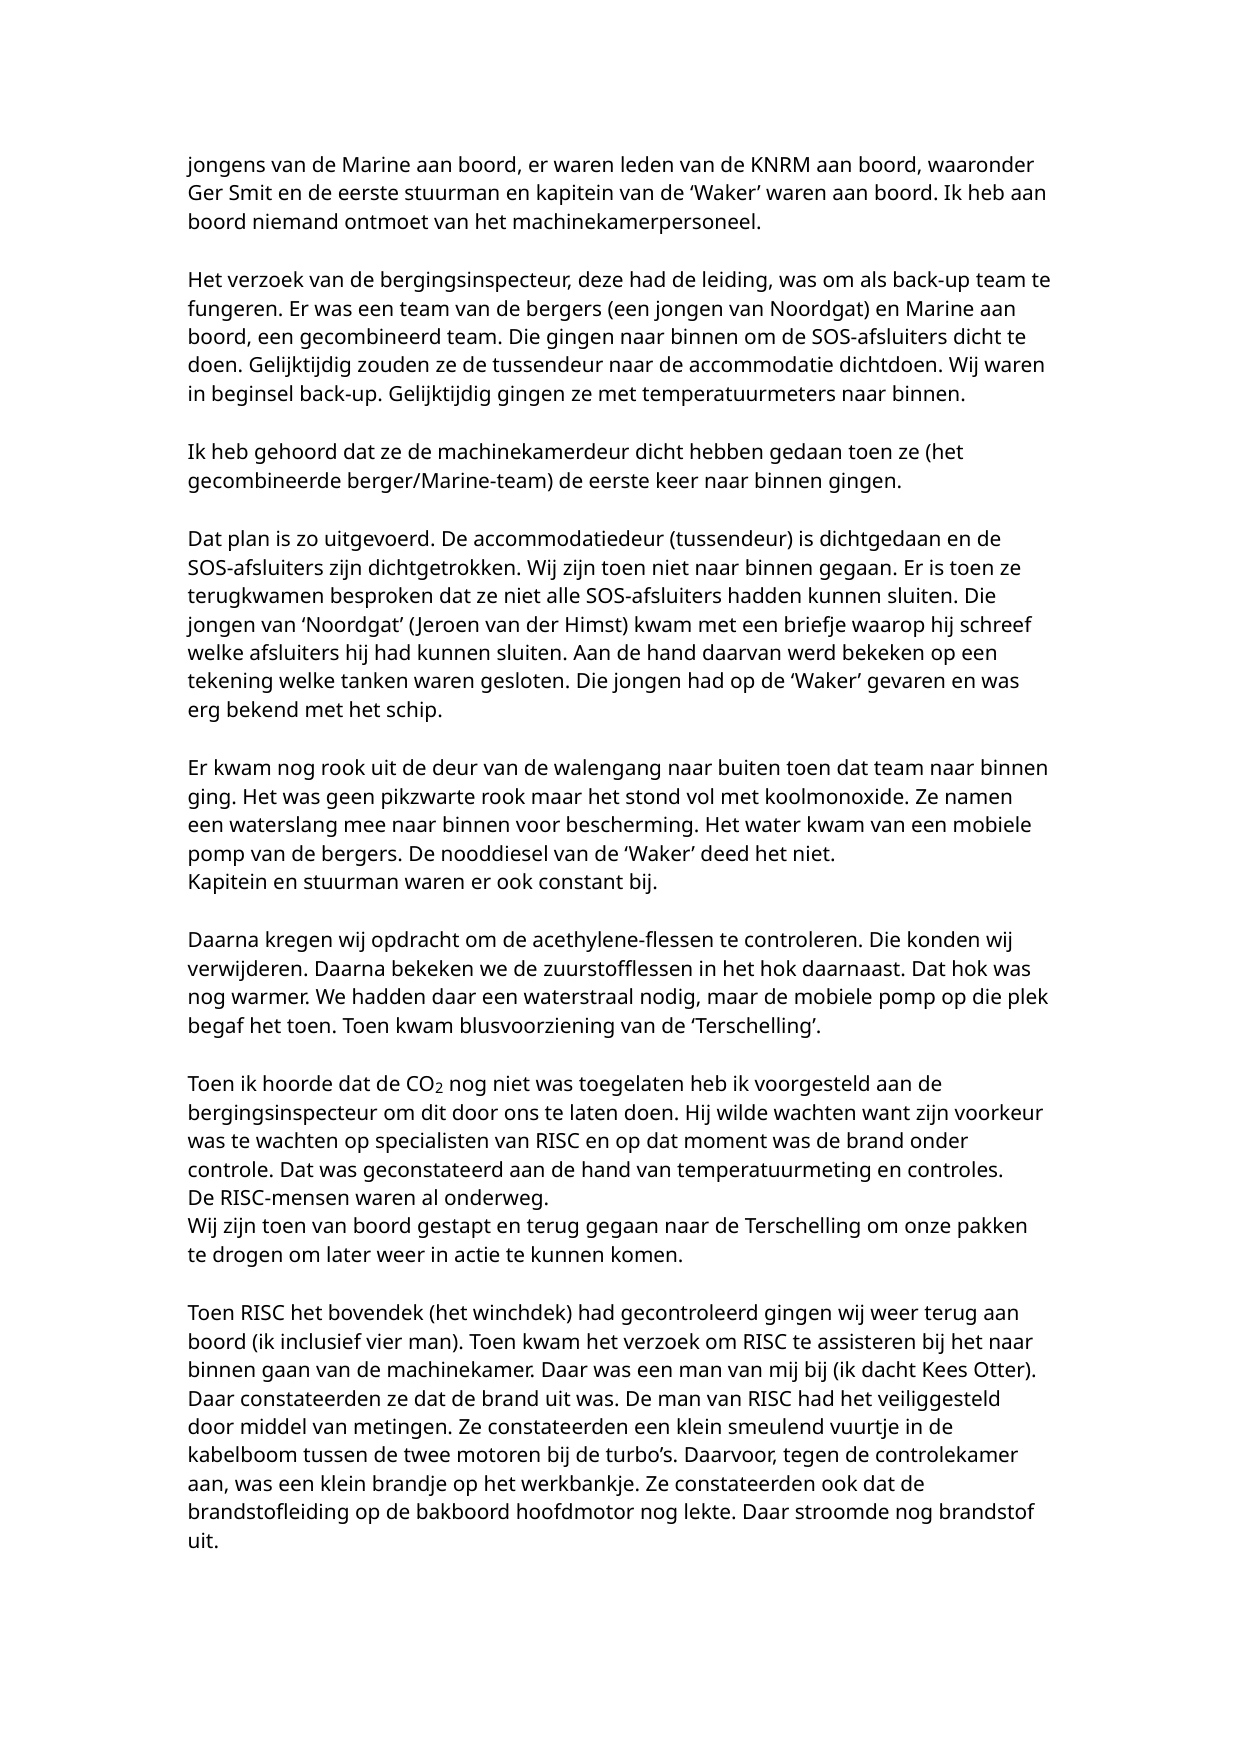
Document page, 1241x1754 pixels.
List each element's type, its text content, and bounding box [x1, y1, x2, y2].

text Kapitein en stuurman waren er ook constant bij. [187, 867, 1053, 896]
text Wij zijn toen van boord gestapt en terug gegaan naar de Terschelling om onze pakken te drogen om later weer in actie te kunnen komen. [187, 1212, 1053, 1268]
text Toen ik hoorde dat de CO2 nog niet was toegelaten heb ik voorgesteld aan de bergingsinspecteur om dit door ons te laten doen. Hij wilde wachten want zijn voorkeur was te wachten op specialisten van RISC en op dat moment was de brand onder controle. Dat was geconstateerd aan de hand van temperatuurmeting en controles. [187, 1069, 1053, 1183]
text Er kwam nog rook uit de deur van de walengang naar buiten toen dat team naar binnen ging. Het was geen pikzwarte rook maar het stond vol met koolmonoxide. Ze namen een waterslang mee naar binnen voor bescherming. Het water kwam van een mobiele pomp van de bergers. De nooddiesel van de ‘Waker’ deed het niet. [187, 753, 1053, 867]
text Daarna kregen wij opdracht om de acethylene-flessen te controleren. Die konden wij verwijderen. Daarna bekeken we de zuurstofflessen in het hok daarnaast. Dat hok was nog warmer. We hadden daar een waterstraal nodig, maar de mobiele pomp op die plek begaf het toen. Toen kwam blusvoorziening van de ‘Terschelling’. [187, 926, 1053, 1039]
text jongens van de Marine aan boord, er waren leden van de KNRM aan boord, waaronder Ger Smit en de eerste stuurman en kapitein van de ‘Waker’ waren aan boord. Ik heb aan boord niemand ontmoet van het machinekamerpersoneel. [187, 150, 1053, 235]
text De RISC-mensen waren al onderweg. [187, 1183, 1053, 1212]
text Dat plan is zo uitgevoerd. De accommodatiedeur (tussendeur) is dichtgedaan en de SOS-afsluiters zijn dichtgetrokken. Wij zijn toen niet naar binnen gegaan. Er is toen ze terugkwamen besproken dat ze niet alle SOS-afsluiters hadden kunnen sluiten. Die jongen van ‘Noordgat’ (Jeroen van der Himst) kwam met een briefje waarop hij schreef welke afsluiters hij had kunnen sluiten. Aan de hand daarvan werd bekeken op een tekening welke tanken waren gesloten. Die jongen had op de ‘Waker’ gevaren en was erg bekend met het schip. [187, 524, 1053, 723]
text Ik heb gehoord dat ze de machinekamerdeur dicht hebben gedaan toen ze (het gecombineerde berger/Marine-team) de eerste keer naar binnen gingen. [187, 437, 1053, 494]
text Het verzoek van de bergingsinspecteur, deze had de leiding, was om als back-up team te fungeren. Er was een team van de bergers (een jongen van Noordgat) en Marine aan boord, een gecombineerd team. Die gingen naar binnen om de SOS-afsluiters dicht te doen. Gelijktijdig zouden ze de tussendeur naar de accommodatie dichtdoen. Wij waren in beginsel back-up. Gelijktijdig gingen ze met temperatuurmeters naar binnen. [187, 265, 1053, 407]
text Toen RISC het bovendek (het winchdek) had gecontroleerd gingen wij weer terug aan boord (ik inclusief vier man). Toen kwam het verzoek om RISC te assisteren bij het naar binnen gaan van de machinekamer. Daar was een man van mij bij (ik dacht Kees Otter). Daar constateerden ze dat de brand uit was. De man van RISC had het veiliggesteld door middel van metingen. Ze constateerden een klein smeulend vuurtje in de kabelboom tussen de twee motoren bij de turbo’s. Daarvoor, tegen de controlekamer aan, was een klein brandje op het werkbankje. Ze constateerden ook dat de brandstofleiding op de bakboord hoofdmotor nog lekte. Daar stroomde nog brandstof uit. [187, 1298, 1053, 1554]
